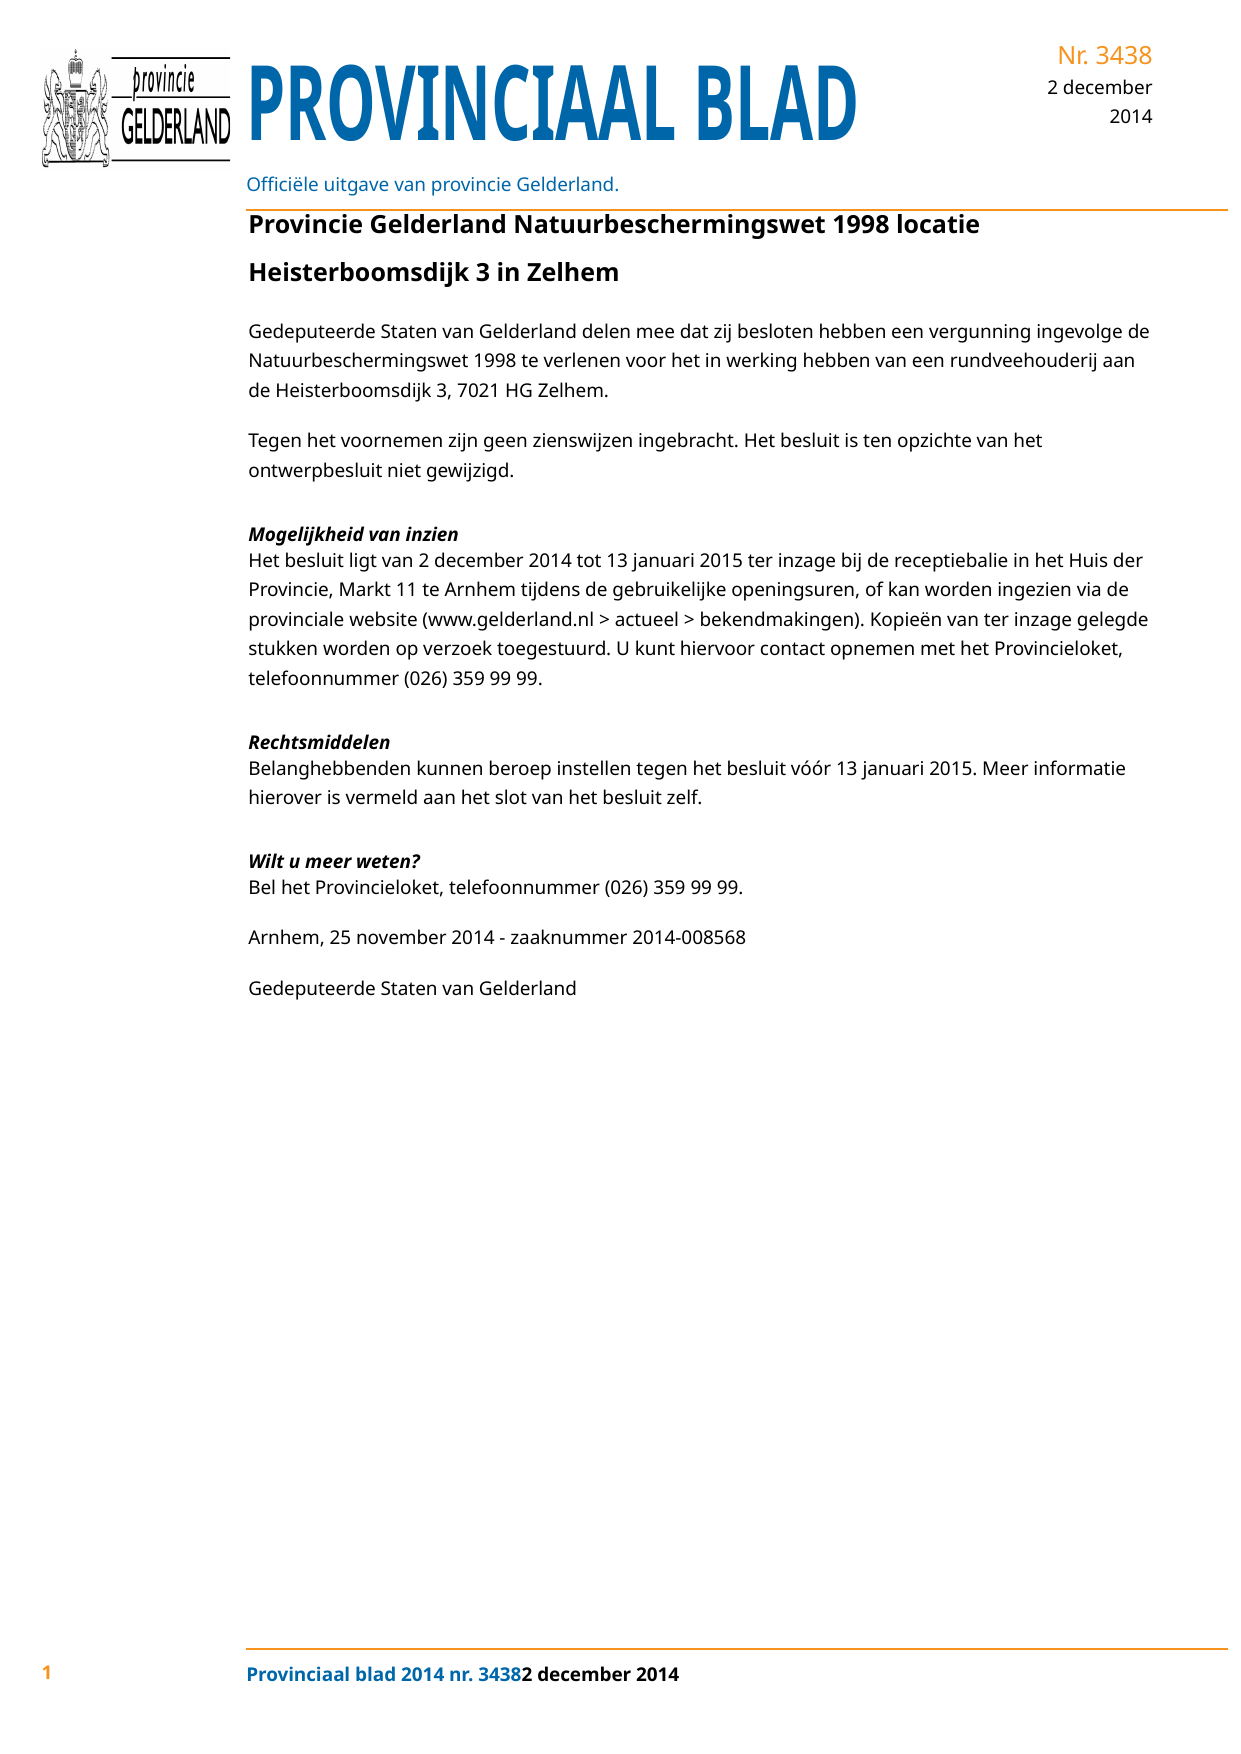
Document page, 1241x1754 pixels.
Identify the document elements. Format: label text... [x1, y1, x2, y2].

text Wilt u meer weten? [248, 848, 1152, 874]
text Belanghebbenden kunnen beroep instellen tegen het besluit vóór 13 januari 2015. Meer informatie hierover is vermeld aan het slot van het besluit zelf. [248, 755, 1152, 810]
picture [41, 47, 231, 172]
text Gedeputeerde Staten van Gelderland [248, 975, 1152, 1001]
text Mogelijkheid van inzien [248, 521, 1152, 547]
text Het besluit ligt van 2 december 2014 tot 13 januari 2015 ter inzage bij de receptiebalie in het Huis der Provincie, Markt 11 te Arnhem tijdens de gebruikelijke openingsuren, of kan worden ingezien via de provinciale website (www.gelderland.nl > actueel > bekendmakingen). Kopieën van ter inzage gelegde stukken worden op verzoek toegestuurd. U kunt hiervoor contact opnemen met het Provincieloket, telefoonnummer (026) 359 99 99. [248, 547, 1152, 691]
text Tegen het voornemen zijn geen zienswijzen ingebracht. Het besluit is ten opzichte van het ontwerpbesluit niet gewijzigd. [248, 427, 1152, 483]
text Arnhem, 25 november 2014 - zaaknummer 2014-008568 [248, 924, 1152, 950]
text Bel het Provincieloket, telefoonnummer (026) 359 99 99. [248, 874, 1152, 900]
text Rechtsmiddelen [248, 729, 1152, 755]
text Gedeputeerde Staten van Gelderland delen mee dat zij besloten hebben een vergunning ingevolge de Natuurbeschermingswet 1998 te verlenen voor het in werking hebben van een rundveehouderij aan de Heisterboomsdijk 3, 7021 HG Zelhem. [248, 318, 1152, 403]
text Provincie Gelderland Natuurbeschermingswet 1998 locatie Heisterboomsdijk 3 in Zelhem [248, 211, 1152, 288]
